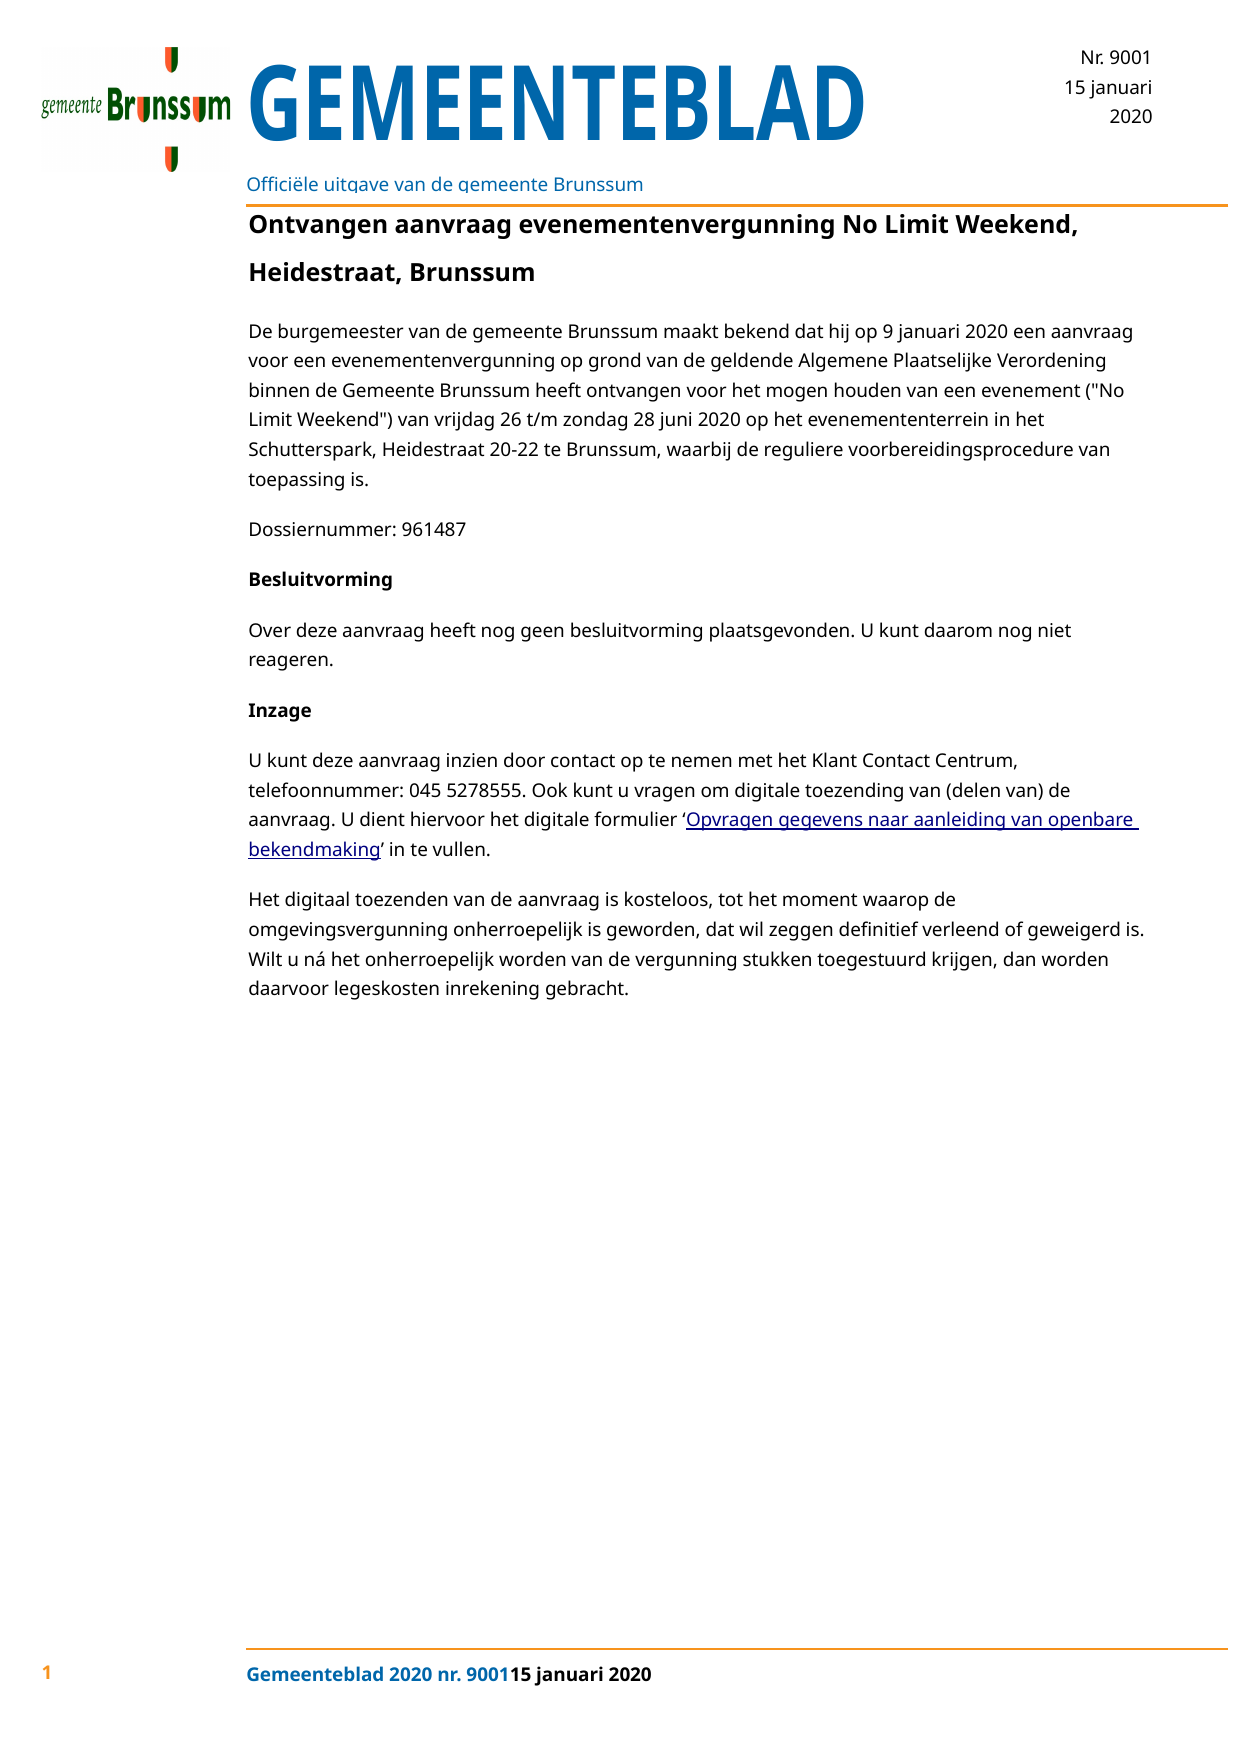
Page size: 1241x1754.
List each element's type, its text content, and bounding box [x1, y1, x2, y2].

text U kunt deze aanvraag inzien door contact op te nemen met het Klant Contact Centrum, telefoonnummer: 045 5278555. Ook kunt u vragen om digitale toezending van (delen van) de aanvraag. U dient hiervoor het digitale formulier ‘Opvragen gegevens naar aanleiding van openbare bekendmaking’ in te vullen. [248, 747, 1152, 862]
text Inzage [248, 697, 1152, 723]
text De burgemeester van de gemeente Brunssum maakt bekend dat hij op 9 januari 2020 een aanvraag voor een evenementenvergunning op grond van de geldende Algemene Plaatselijke Verordening binnen de Gemeente Brunssum heeft ontvangen voor het mogen houden van een evenement ("No Limit Weekend") van vrijdag 26 t/m zondag 28 juni 2020 op het evenemententerrein in het Schutterspark, Heidestraat 20-22 te Brunssum, waarbij de reguliere voorbereidingsprocedure van toepassing is. [248, 318, 1152, 492]
text Besluitvorming [248, 567, 1152, 592]
text Het digitaal toezenden van de aanvraag is kosteloos, tot het moment waarop de omgevingsvergunning onherroepelijk is geworden, dat wil zeggen definitief verleend of geweigerd is. Wilt u ná het onherroepelijk worden van de vergunning stukken toegestuurd krijgen, dan worden daarvoor legeskosten inrekening gebracht. [248, 887, 1152, 1001]
text Over deze aanvraag heeft nog geen besluitvorming plaatsgevonden. U kunt daarom nog niet reageren. [248, 617, 1152, 672]
text Dossiernummer: 961487 [248, 516, 1152, 542]
text Ontvangen aanvraag evenementenvergunning No Limit Weekend, Heidestraat, Brunssum [248, 207, 1152, 288]
picture [41, 47, 231, 172]
